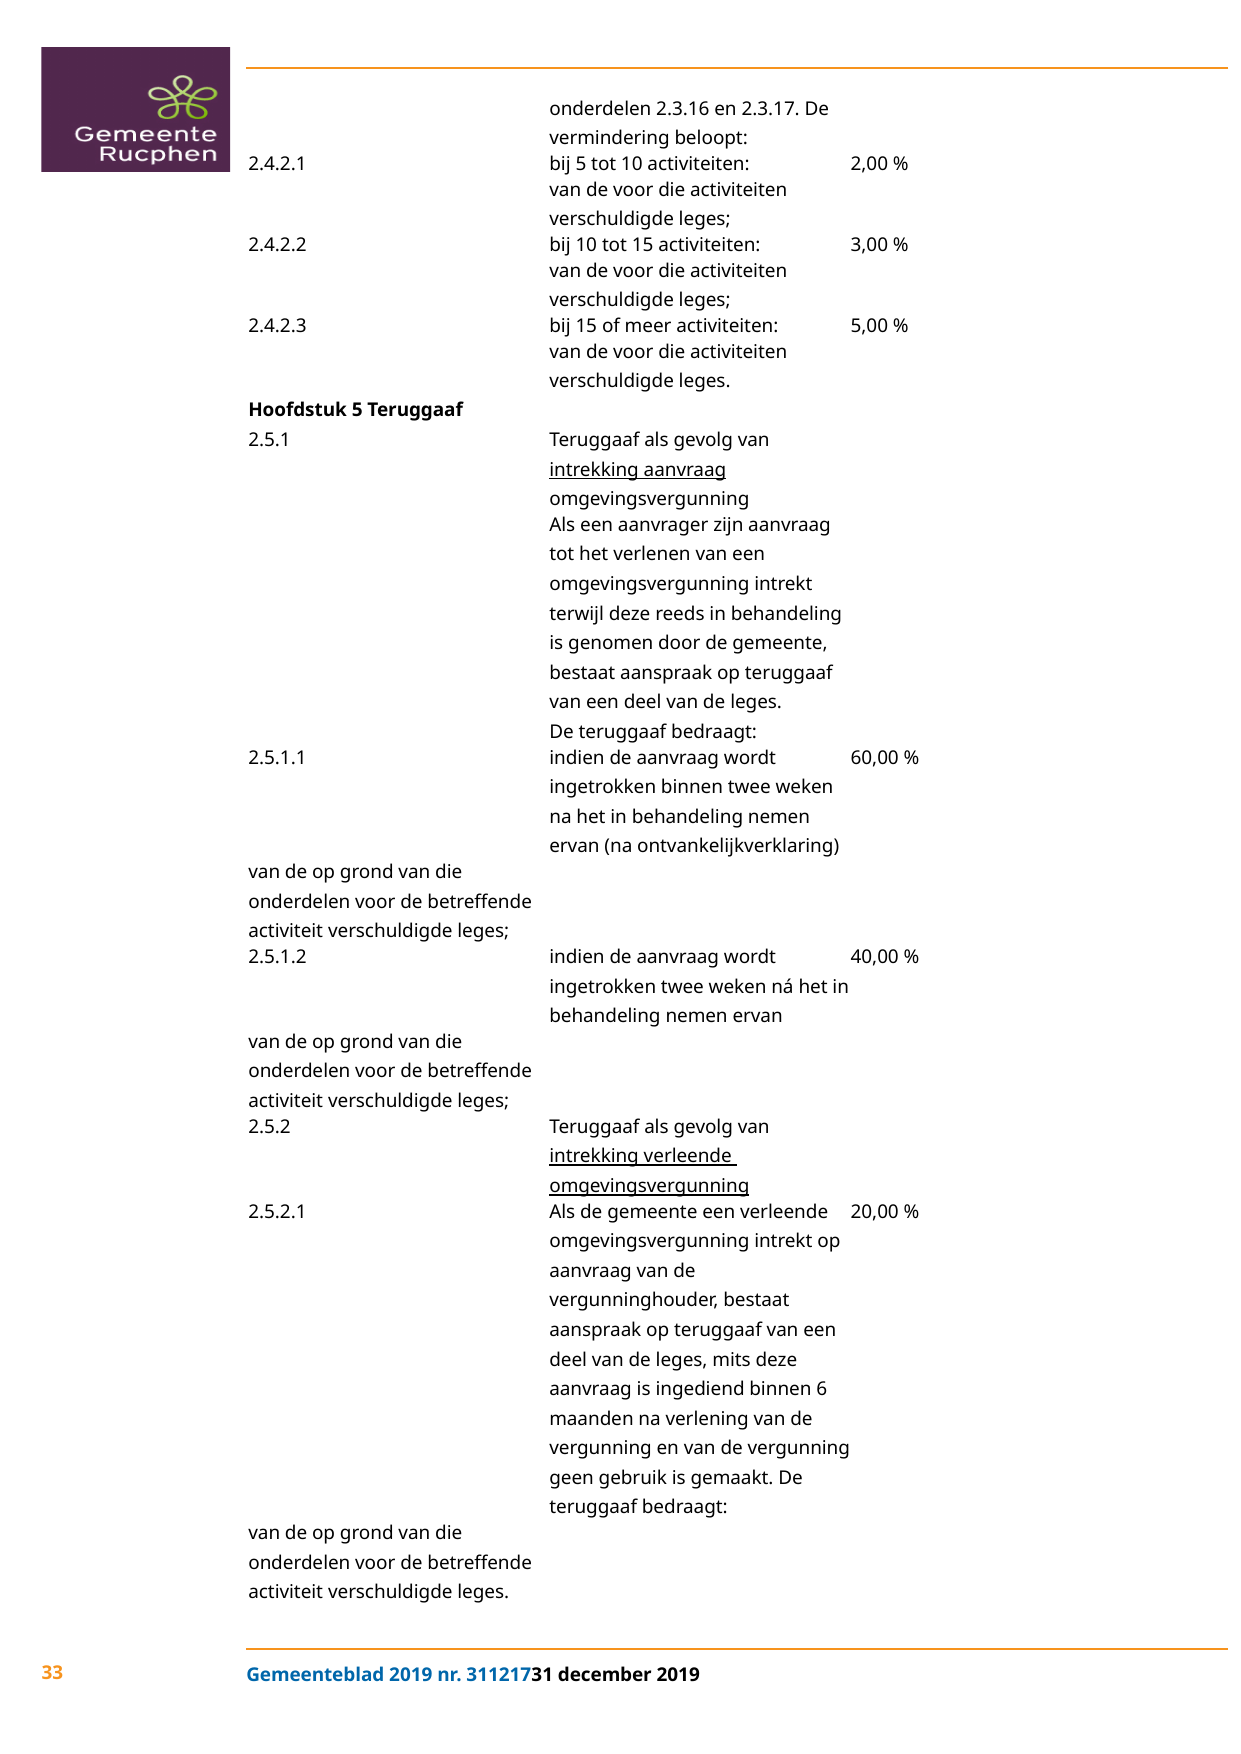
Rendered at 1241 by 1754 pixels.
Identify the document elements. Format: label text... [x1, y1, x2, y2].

table_cell [850, 176, 1152, 231]
table_cell 5,00 % [850, 312, 1152, 338]
table_cell [248, 95, 549, 150]
table_cell Als de gemeente een verleende omgevingsvergunning intrekt op aanvraag van de vergunninghouder, bestaat aanspraak op teruggaaf van een deel van de leges, mits deze aanvraag is ingediend binnen 6 maanden na verlening van de vergunning en van de vergunning geen gebruik is gemaakt. De teruggaaf bedraagt: [549, 1198, 850, 1519]
table_cell 40,00 % [850, 943, 1152, 1028]
table_cell [248, 176, 549, 231]
table_cell 2.5.1.2 [248, 943, 549, 1028]
table_cell 3,00 % [850, 231, 1152, 257]
table_cell [549, 1520, 850, 1604]
table_cell van de voor die activiteiten verschuldigde leges. [549, 338, 850, 393]
table_header [850, 426, 1152, 511]
table_cell [248, 257, 549, 312]
table_cell onderdelen 2.3.16 en 2.3.17. De vermindering beloopt: [549, 95, 850, 150]
table_cell 2.5.2.1 [248, 1198, 549, 1519]
table_cell indien de aanvraag wordt ingetrokken binnen twee weken na het in behandeling nemen ervan (na ontvankelijkverklaring) [549, 744, 850, 858]
table_cell [850, 1113, 1152, 1198]
table_cell van de op grond van die onderdelen voor de betreffende activiteit verschuldigde leges; [248, 1028, 549, 1113]
table_cell [248, 511, 549, 744]
table_cell 2.4.2.2 [248, 231, 549, 257]
table_cell 2,00 % [850, 150, 1152, 176]
table_cell Als een aanvrager zijn aanvraag tot het verlenen van een omgevingsvergunning intrekt terwijl deze reeds in behandeling is genomen door de gemeente, bestaat aanspraak op teruggaaf van een deel van de leges. De teruggaaf bedraagt: [549, 511, 850, 744]
table_cell indien de aanvraag wordt ingetrokken twee weken ná het in behandeling nemen ervan [549, 943, 850, 1028]
table_cell van de voor die activiteiten verschuldigde leges; [549, 176, 850, 231]
table_cell 20,00 % [850, 1198, 1152, 1519]
table_cell 2.5.1.1 [248, 744, 549, 858]
picture [41, 47, 231, 172]
table_cell van de op grond van die onderdelen voor de betreffende activiteit verschuldigde leges; [248, 858, 549, 943]
table_cell 60,00 % [850, 744, 1152, 858]
table_cell [248, 338, 549, 393]
table_cell van de voor die activiteiten verschuldigde leges; [549, 257, 850, 312]
table_cell [850, 95, 1152, 150]
table_cell bij 10 tot 15 activiteiten: [549, 231, 850, 257]
table_cell 2.4.2.3 [248, 312, 549, 338]
table_cell [549, 1028, 850, 1113]
table_cell 2.5.2 [248, 1113, 549, 1198]
table_cell [850, 257, 1152, 312]
table_cell [850, 338, 1152, 393]
table_cell bij 15 of meer activiteiten: [549, 312, 850, 338]
table_cell Teruggaaf als gevolg van intrekking verleende omgevingsvergunning [549, 1113, 850, 1198]
table_cell [549, 858, 850, 943]
table_header 2.5.1 [248, 426, 549, 511]
table_header Teruggaaf als gevolg van intrekking aanvraag omgevingsvergunning [549, 426, 850, 511]
table_cell 2.4.2.1 [248, 150, 549, 176]
text Hoofdstuk 5 Teruggaaf [248, 396, 1152, 422]
table_cell van de op grond van die onderdelen voor de betreffende activiteit verschuldigde leges. [248, 1520, 549, 1604]
table_cell bij 5 tot 10 activiteiten: [549, 150, 850, 176]
table_cell [850, 511, 1152, 744]
